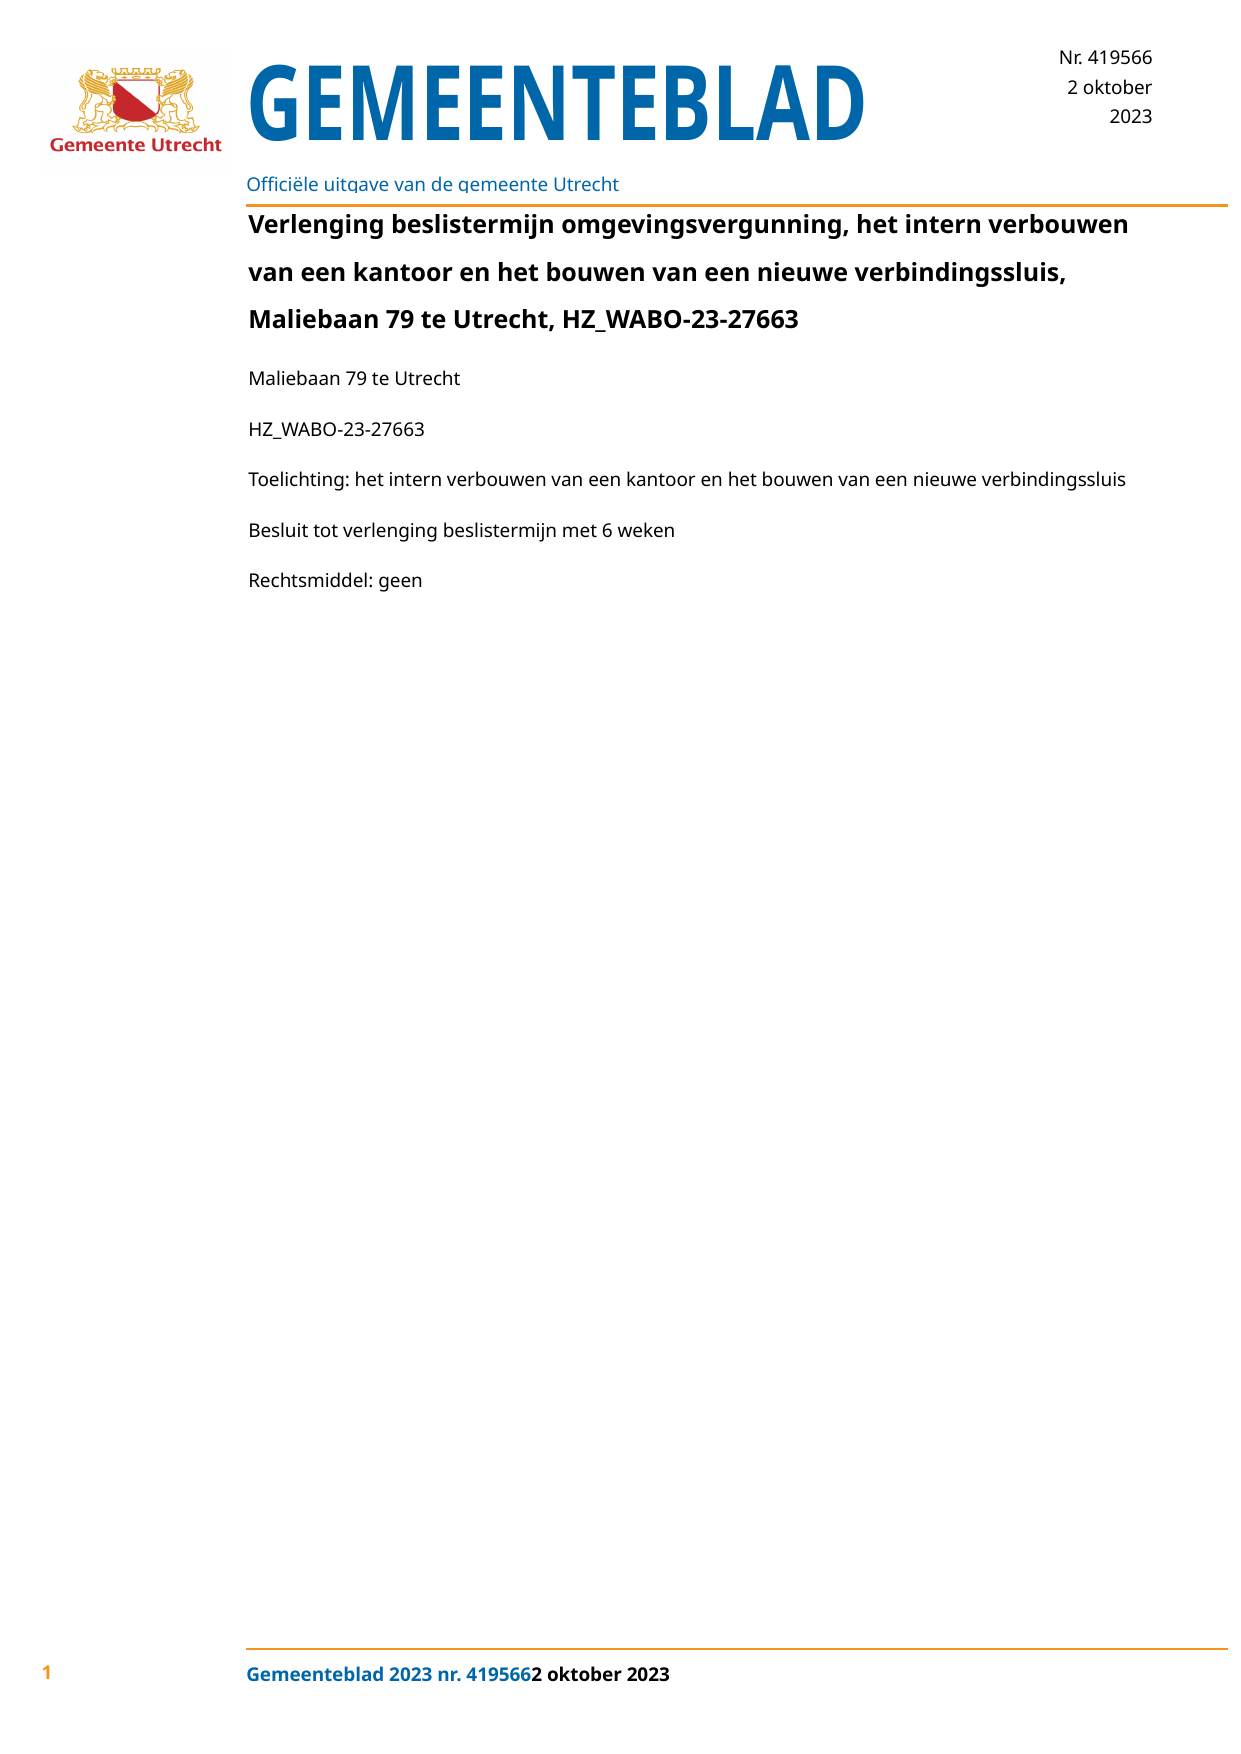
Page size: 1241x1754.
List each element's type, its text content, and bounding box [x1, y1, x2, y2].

text HZ_WABO-23-27663 [248, 416, 1152, 442]
text Rechtsmiddel: geen [248, 567, 1152, 593]
picture [41, 47, 231, 172]
text Verlenging beslistermijn omgevingsvergunning, het intern verbouwen van een kantoor en het bouwen van een nieuwe verbindingssluis, Maliebaan 79 te Utrecht, HZ_WABO-23-27663 [248, 207, 1152, 336]
text Toelichting: het intern verbouwen van een kantoor en het bouwen van een nieuwe verbindingssluis [248, 466, 1152, 492]
text Maliebaan 79 te Utrecht [248, 366, 1152, 391]
text Besluit tot verlenging beslistermijn met 6 weken [248, 517, 1152, 542]
